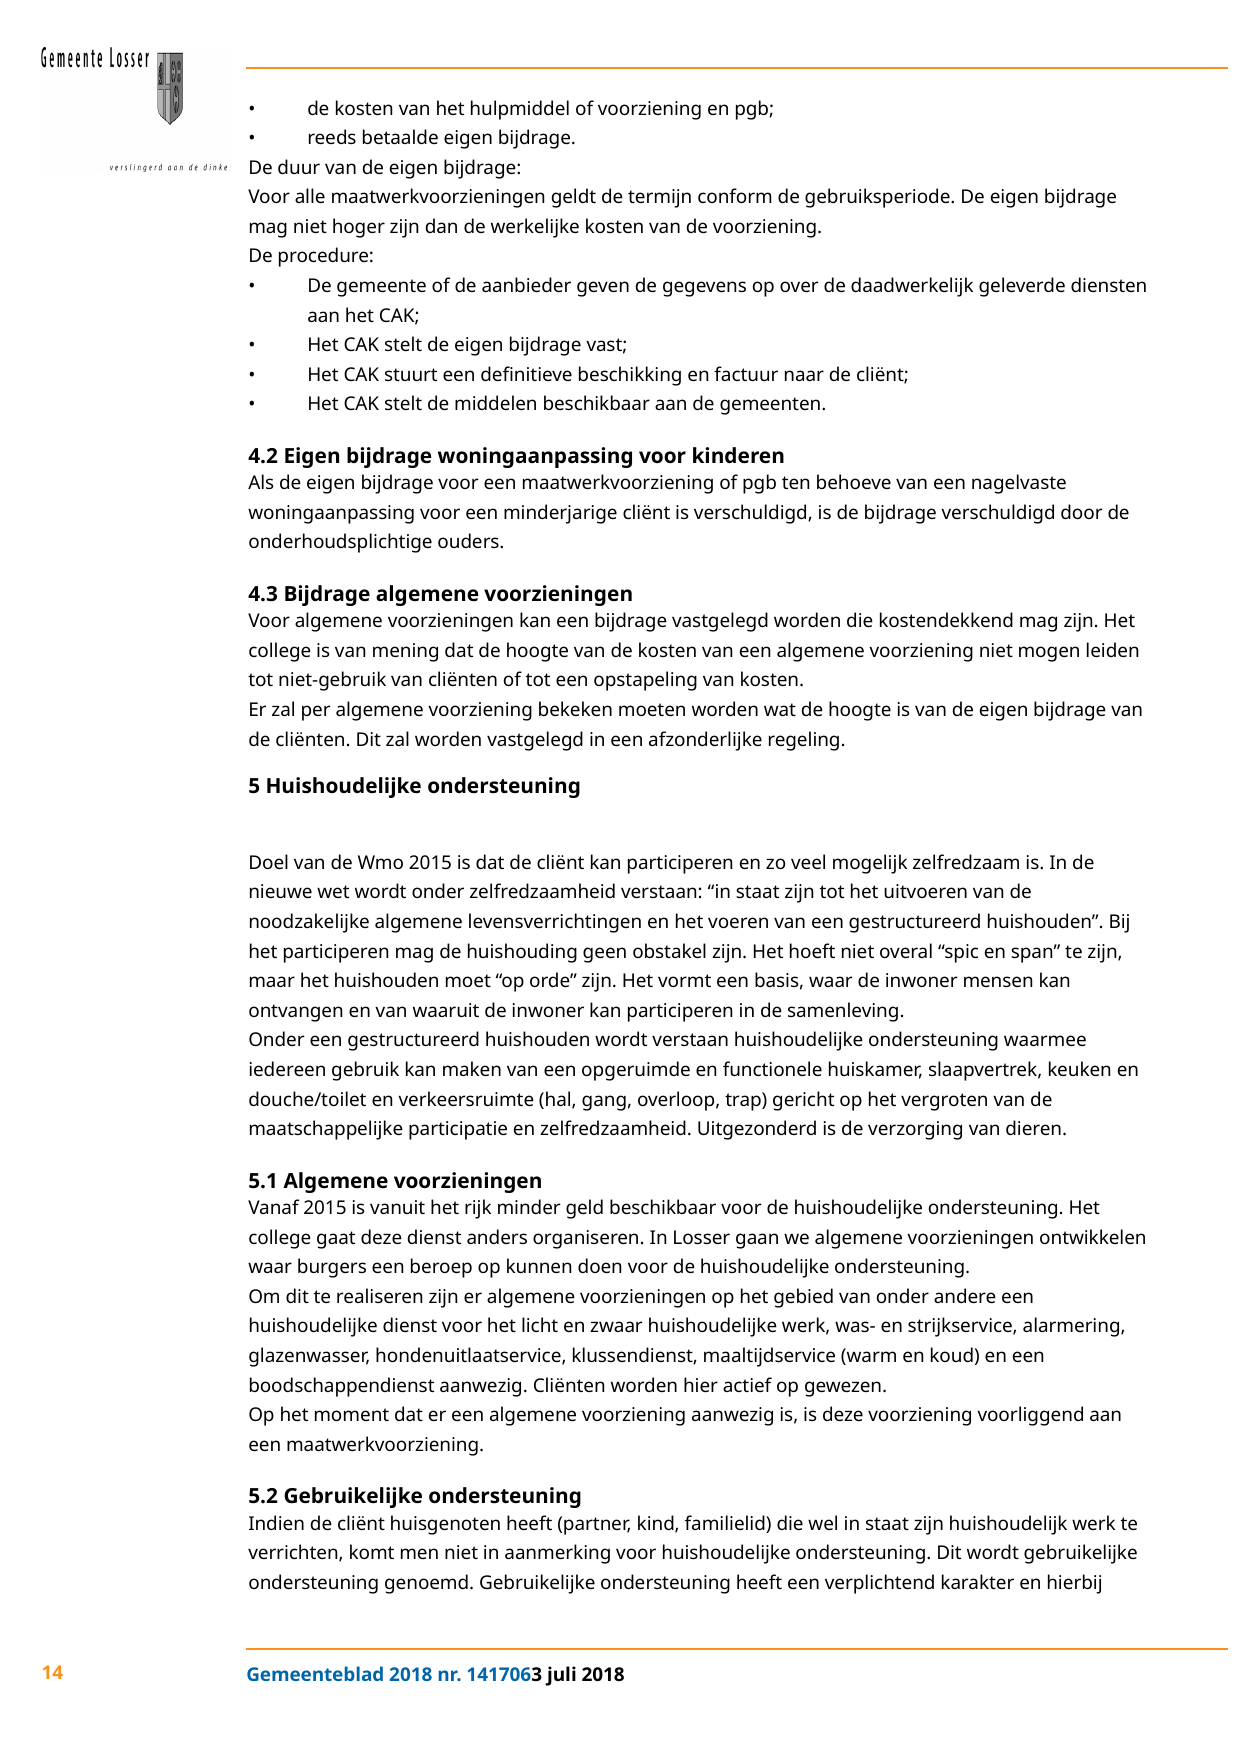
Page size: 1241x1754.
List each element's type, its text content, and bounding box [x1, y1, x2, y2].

text Om dit te realiseren zijn er algemene voorzieningen op het gebied van onder andere een huishoudelijke dienst voor het licht en zwaar huishoudelijke werk, was- en strijkservice, alarmering, glazenwasser, hondenuitlaatservice, klussendienst, maaltijdservice (warm en koud) en een boodschappendienst aanwezig. Cliënten worden hier actief op gewezen. [248, 1283, 1152, 1397]
text 5.2 Gebruikelijke ondersteuning [248, 1481, 1152, 1510]
text 4.3 Bijdrage algemene voorzieningen [248, 579, 1152, 607]
list de kosten van het hulpmiddel of voorziening en pgb; [248, 95, 1152, 121]
text Voor alle maatwerkvoorzieningen geldt de termijn conform de gebruiksperiode. De eigen bijdrage mag niet hoger zijn dan de werkelijke kosten van de voorziening. [248, 183, 1152, 239]
text Voor algemene voorzieningen kan een bijdrage vastgelegd worden die kostendekkend mag zijn. Het college is van mening dat de hoogte van de kosten van een algemene voorziening niet mogen leiden tot niet-gebruik van cliënten of tot een opstapeling van kosten. [248, 607, 1152, 692]
text De duur van de eigen bijdrage: [248, 154, 1152, 180]
list De gemeente of de aanbieder geven de gegevens op over de daadwerkelijk geleverde diensten aan het CAK; [248, 272, 1152, 328]
list Het CAK stelt de eigen bijdrage vast; [248, 331, 1152, 357]
text Onder een gestructureerd huishouden wordt verstaan huishoudelijke ondersteuning waarmee iedereen gebruik kan maken van een opgeruimde en functionele huiskamer, slaapvertrek, keuken en douche/toilet en verkeersruimte (hal, gang, overloop, trap) gericht op het vergroten van de maatschappelijke participatie en zelfredzaamheid. Uitgezonderd is de verzorging van dieren. [248, 1027, 1152, 1141]
text Indien de cliënt huisgenoten heeft (partner, kind, familielid) die wel in staat zijn huishoudelijk werk te verrichten, komt men niet in aanmerking voor huishoudelijke ondersteuning. Dit wordt gebruikelijke ondersteuning genoemd. Gebruikelijke ondersteuning heeft een verplichtend karakter en hierbij [248, 1510, 1152, 1595]
text Als de eigen bijdrage voor een maatwerkvoorziening of pgb ten behoeve van een nagelvaste woningaanpassing voor een minderjarige cliënt is verschuldigd, is de bijdrage verschuldigd door de onderhoudsplichtige ouders. [248, 469, 1152, 554]
text Er zal per algemene voorziening bekeken moeten worden wat de hoogte is van de eigen bijdrage van de cliënten. Dit zal worden vastgelegd in een afzonderlijke regeling. [248, 696, 1152, 752]
text 5 Huishoudelijke ondersteuning [248, 771, 1152, 800]
text Doel van de Wmo 2015 is dat de cliënt kan participeren en zo veel mogelijk zelfredzaam is. In de nieuwe wet wordt onder zelfredzaamheid verstaan: “in staat zijn tot het uitvoeren van de noodzakelijke algemene levensverrichtingen en het voeren van een gestructureerd huishouden”. Bij het participeren mag de huishouding geen obstakel zijn. Het hoeft niet overal “spic en span” te zijn, maar het huishouden moet “op orde” zijn. Het vormt een basis, waar de inwoner mensen kan ontvangen en van waaruit de inwoner kan participeren in de samenleving. [248, 849, 1152, 1023]
text 4.2 Eigen bijdrage woningaanpassing voor kinderen [248, 441, 1152, 469]
text 5.1 Algemene voorzieningen [248, 1166, 1152, 1194]
list Het CAK stuurt een definitieve beschikking en factuur naar de cliënt; [248, 361, 1152, 387]
text Vanaf 2015 is vanuit het rijk minder geld beschikbaar voor de huishoudelijke ondersteuning. Het college gaat deze dienst anders organiseren. In Losser gaan we algemene voorzieningen ontwikkelen waar burgers een beroep op kunnen doen voor de huishoudelijke ondersteuning. [248, 1194, 1152, 1279]
picture [41, 47, 231, 172]
list Het CAK stelt de middelen beschikbaar aan de gemeenten. [248, 391, 1152, 416]
list reeds betaalde eigen bijdrage. [248, 124, 1152, 150]
text De procedure: [248, 243, 1152, 268]
text Op het moment dat er een algemene voorziening aanwezig is, is deze voorziening voorliggend aan een maatwerkvoorziening. [248, 1401, 1152, 1457]
